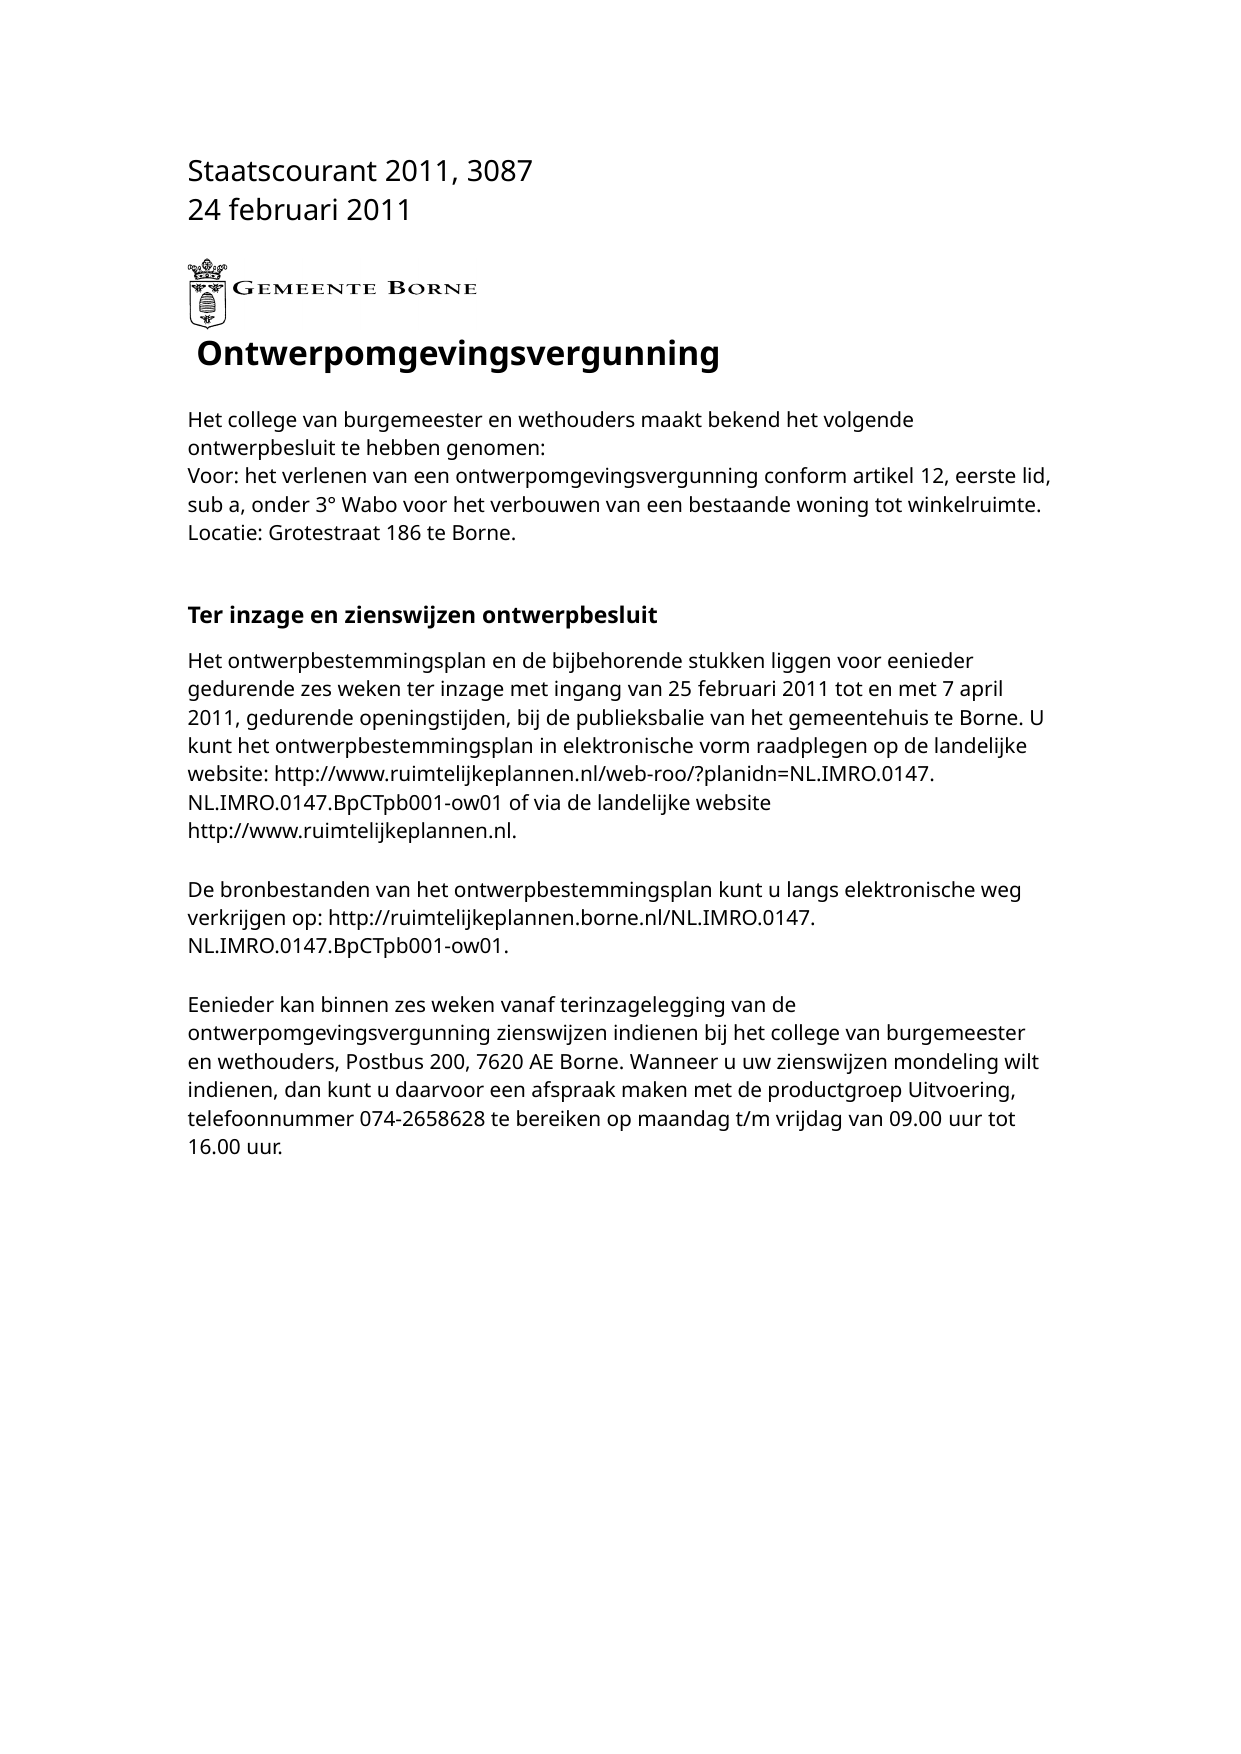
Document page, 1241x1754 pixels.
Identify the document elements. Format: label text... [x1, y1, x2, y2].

text Het college van burgemeester en wethouders maakt bekend het volgende ontwerpbesluit te hebben genomen: [187, 405, 1053, 462]
text Het ontwerpbestemmingsplan en de bijbehorende stukken liggen voor eenieder gedurende zes weken ter inzage met ingang van 25 februari 2011 tot en met 7 april 2011, gedurende openingstijden, bij de publieksbalie van het gemeentehuis te Borne. U kunt het ontwerpbestemmingsplan in elektronische vorm raadplegen op de landelijke website: http://www.ruimtelijkeplannen.nl/web-roo/?planidn=NL.IMRO.0147. NL.IMRO.0147.BpCTpb001-ow01 of via de landelijke website http://www.ruimtelijkeplannen.nl. [187, 646, 1053, 845]
text Eenieder kan binnen zes weken vanaf terinzagelegging van de ontwerpomgevingsvergunning zienswijzen indienen bij het college van burgemeester en wethouders, Postbus 200, 7620 AE Borne. Wanneer u uw zienswijzen mondeling wilt indienen, dan kunt u daarvoor een afspraak maken met de productgroep Uitvoering, telefoonnummer 074-2658628 te bereiken op maandag t/m vrijdag van 09.00 uur tot 16.00 uur. [187, 990, 1053, 1161]
text Voor: het verlenen van een ontwerpomgevingsvergunning conform artikel 12, eerste lid, sub a, onder 3° Wabo voor het verbouwen van een bestaande woning tot winkelruimte. [187, 462, 1053, 518]
text De bronbestanden van het ontwerpbestemmingsplan kunt u langs elektronische weg verkrijgen op: http://ruimtelijkeplannen.borne.nl/NL.IMRO.0147. NL.IMRO.0147.BpCTpb001-ow01. [187, 875, 1053, 960]
subtitle Ter inzage en zienswijzen ontwerpbesluit [187, 599, 1053, 631]
text Staatscourant 2011, 3087 [187, 150, 1053, 190]
picture [187, 258, 477, 330]
text 24 februari 2011 [187, 190, 1053, 229]
subtitle Ontwerpomgevingsvergunning [187, 271, 1053, 375]
text Locatie: Grotestraat 186 te Borne. [187, 518, 1053, 547]
